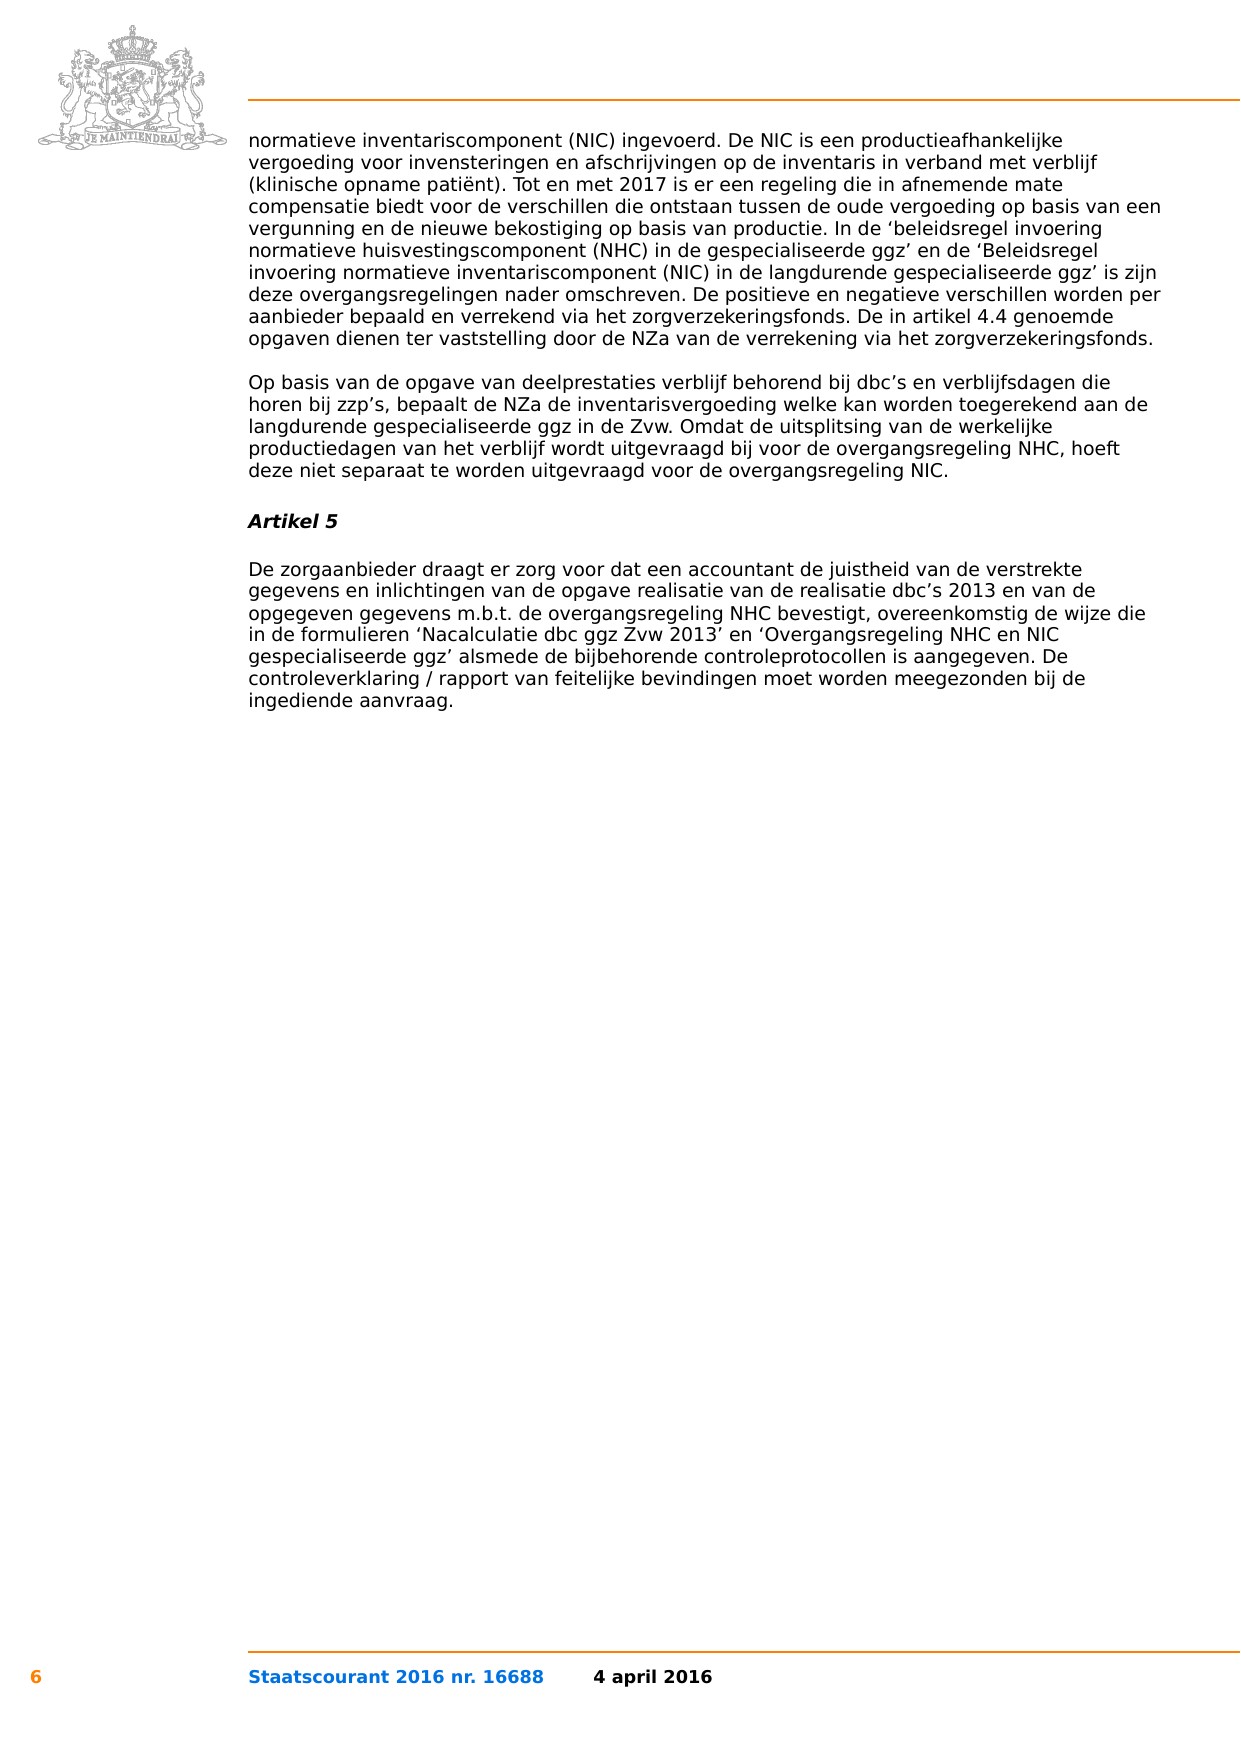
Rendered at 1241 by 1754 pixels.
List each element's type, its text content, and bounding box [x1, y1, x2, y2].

subtitle Artikel 5 [248, 511, 1163, 533]
picture [38, 25, 227, 150]
text normatieve inventariscomponent (NIC) ingevoerd. De NIC is een productieafhankelijke vergoeding voor invensteringen en afschrijvingen op de inventaris in verband met verblijf (klinische opname patiënt). Tot en met 2017 is er een regeling die in afnemende mate compensatie biedt voor de verschillen die ontstaan tussen de oude vergoeding op basis van een vergunning en de nieuwe bekostiging op basis van productie. In de ‘beleidsregel invoering normatieve huisvestingscomponent (NHC) in de gespecialiseerde ggz’ en de ‘Beleidsregel invoering normatieve inventariscomponent (NIC) in de langdurende gespecialiseerde ggz’ is zijn deze overgangsregelingen nader omschreven. De positieve en negatieve verschillen worden per aanbieder bepaald en verrekend via het zorgverzekeringsfonds. De in artikel 4.4 genoemde opgaven dienen ter vaststelling door de NZa van de verrekening via het zorgverzekeringsfonds. [248, 130, 1163, 350]
text De zorgaanbieder draagt er zorg voor dat een accountant de juistheid van de verstrekte gegevens en inlichtingen van de opgave realisatie van de realisatie dbc’s 2013 en van de opgegeven gegevens m.b.t. de overgangsregeling NHC bevestigt, overeenkomstig de wijze die in de formulieren ‘Nacalculatie dbc ggz Zvw 2013’ en ‘Overgangsregeling NHC en NIC gespecialiseerde ggz’ alsmede de bijbehorende controleprotocollen is aangegeven. De controleverklaring / rapport van feitelijke bevindingen moet worden meegezonden bij de ingediende aanvraag. [248, 558, 1163, 712]
text Op basis van de opgave van deelprestaties verblijf behorend bij dbc’s en verblijfsdagen die horen bij zzp’s, bepaalt de NZa de inventarisvergoeding welke kan worden toegerekend aan de langdurende gespecialiseerde ggz in de Zvw. Omdat de uitsplitsing van de werkelijke productiedagen van het verblijf wordt uitgevraagd bij voor de overgangsregeling NHC, hoeft deze niet separaat te worden uitgevraagd voor de overgangsregeling NIC. [248, 372, 1163, 481]
